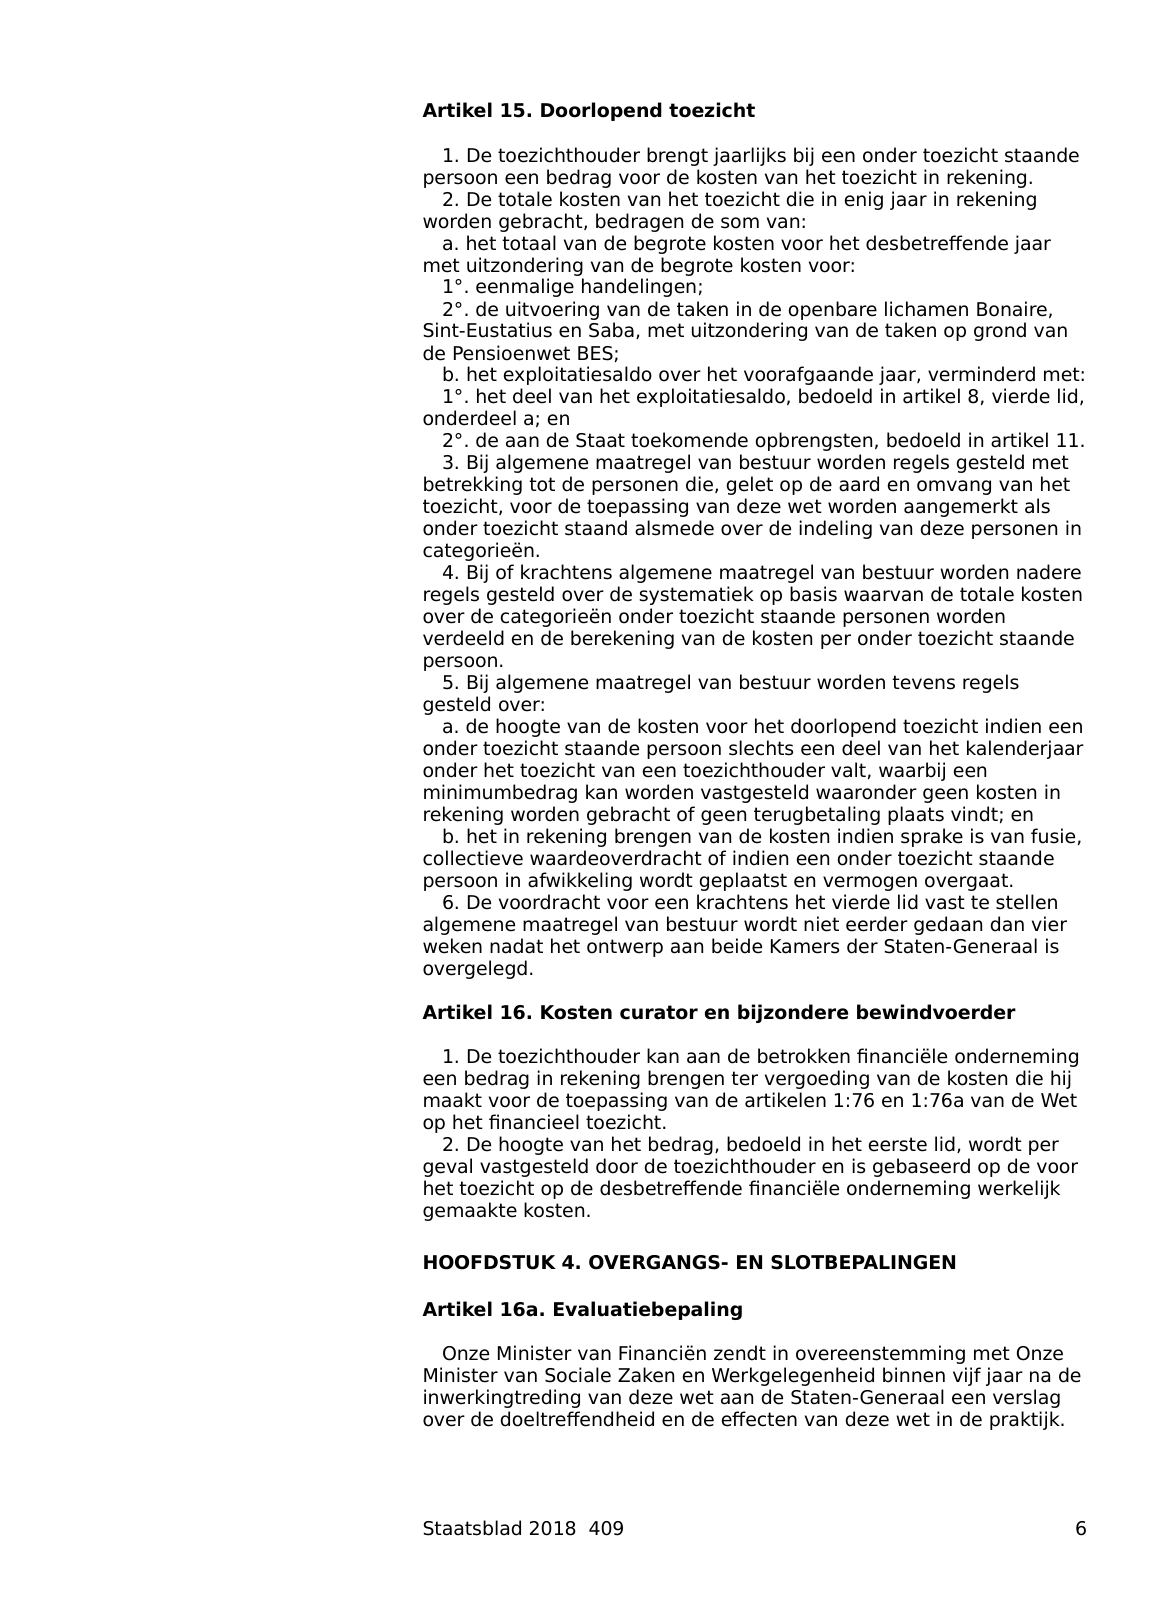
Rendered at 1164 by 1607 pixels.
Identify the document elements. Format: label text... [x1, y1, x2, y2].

text 3. Bij algemene maatregel van bestuur worden regels gesteld met betrekking tot de personen die, gelet op de aard en omvang van het toezicht, voor de toepassing van deze wet worden aangemerkt als onder toezicht staand alsmede over de indeling van deze personen in categorieën. [422, 452, 1087, 562]
subtitle Artikel 16a. Evaluatiebepaling [422, 1299, 1087, 1321]
text 1. De toezichthouder kan aan de betrokken financiële onderneming een bedrag in rekening brengen ter vergoeding van de kosten die hij maakt voor de toepassing van de artikelen 1:76 en 1:76a van de Wet op het financieel toezicht. [422, 1046, 1087, 1134]
text 1°. het deel van het exploitatiesaldo, bedoeld in artikel 8, vierde lid, onderdeel a; en [422, 386, 1087, 430]
subtitle HOOFDSTUK 4. OVERGANGS- EN SLOTBEPALINGEN [422, 1252, 1087, 1274]
subtitle Artikel 16. Kosten curator en bijzondere bewindvoerder [422, 1002, 1087, 1024]
text 2°. de uitvoering van de taken in de openbare lichamen Bonaire, Sint-Eustatius en Saba, met uitzondering van de taken op grond van de Pensioenwet BES; [422, 298, 1087, 364]
text 6. De voordracht voor een krachtens het vierde lid vast te stellen algemene maatregel van bestuur wordt niet eerder gedaan dan vier weken nadat het ontwerp aan beide Kamers der Staten-Generaal is overgelegd. [422, 892, 1087, 980]
text 2. De hoogte van het bedrag, bedoeld in het eerste lid, wordt per geval vastgesteld door de toezichthouder en is gebaseerd op de voor het toezicht op de desbetreffende financiële onderneming werkelijk gemaakte kosten. [422, 1134, 1087, 1222]
text 5. Bij algemene maatregel van bestuur worden tevens regels gesteld over: [422, 672, 1087, 716]
text 1°. eenmalige handelingen; [422, 276, 1087, 298]
text 4. Bij of krachtens algemene maatregel van bestuur worden nadere regels gesteld over de systematiek op basis waarvan de totale kosten over de categorieën onder toezicht staande personen worden verdeeld en de berekening van de kosten per onder toezicht staande persoon. [422, 562, 1087, 672]
text a. de hoogte van de kosten voor het doorlopend toezicht indien een onder toezicht staande persoon slechts een deel van het kalenderjaar onder het toezicht van een toezichthouder valt, waarbij een minimumbedrag kan worden vastgesteld waaronder geen kosten in rekening worden gebracht of geen terugbetaling plaats vindt; en [422, 716, 1087, 826]
text b. het exploitatiesaldo over het voorafgaande jaar, verminderd met: [422, 364, 1087, 386]
text b. het in rekening brengen van de kosten indien sprake is van fusie, collectieve waardeoverdracht of indien een onder toezicht staande persoon in afwikkeling wordt geplaatst en vermogen overgaat. [422, 826, 1087, 892]
text a. het totaal van de begrote kosten voor het desbetreffende jaar met uitzondering van de begrote kosten voor: [422, 232, 1087, 276]
text 2°. de aan de Staat toekomende opbrengsten, bedoeld in artikel 11. [422, 430, 1087, 452]
text 1. De toezichthouder brengt jaarlijks bij een onder toezicht staande persoon een bedrag voor de kosten van het toezicht in rekening. [422, 144, 1087, 188]
text 2. De totale kosten van het toezicht die in enig jaar in rekening worden gebracht, bedragen de som van: [422, 188, 1087, 232]
text Onze Minister van Financiën zendt in overeenstemming met Onze Minister van Sociale Zaken en Werkgelegenheid binnen vijf jaar na de inwerkingtreding van deze wet aan de Staten-Generaal een verslag over de doeltreffendheid en de effecten van deze wet in de praktijk. [422, 1343, 1087, 1431]
subtitle Artikel 15. Doorlopend toezicht [422, 100, 1087, 122]
